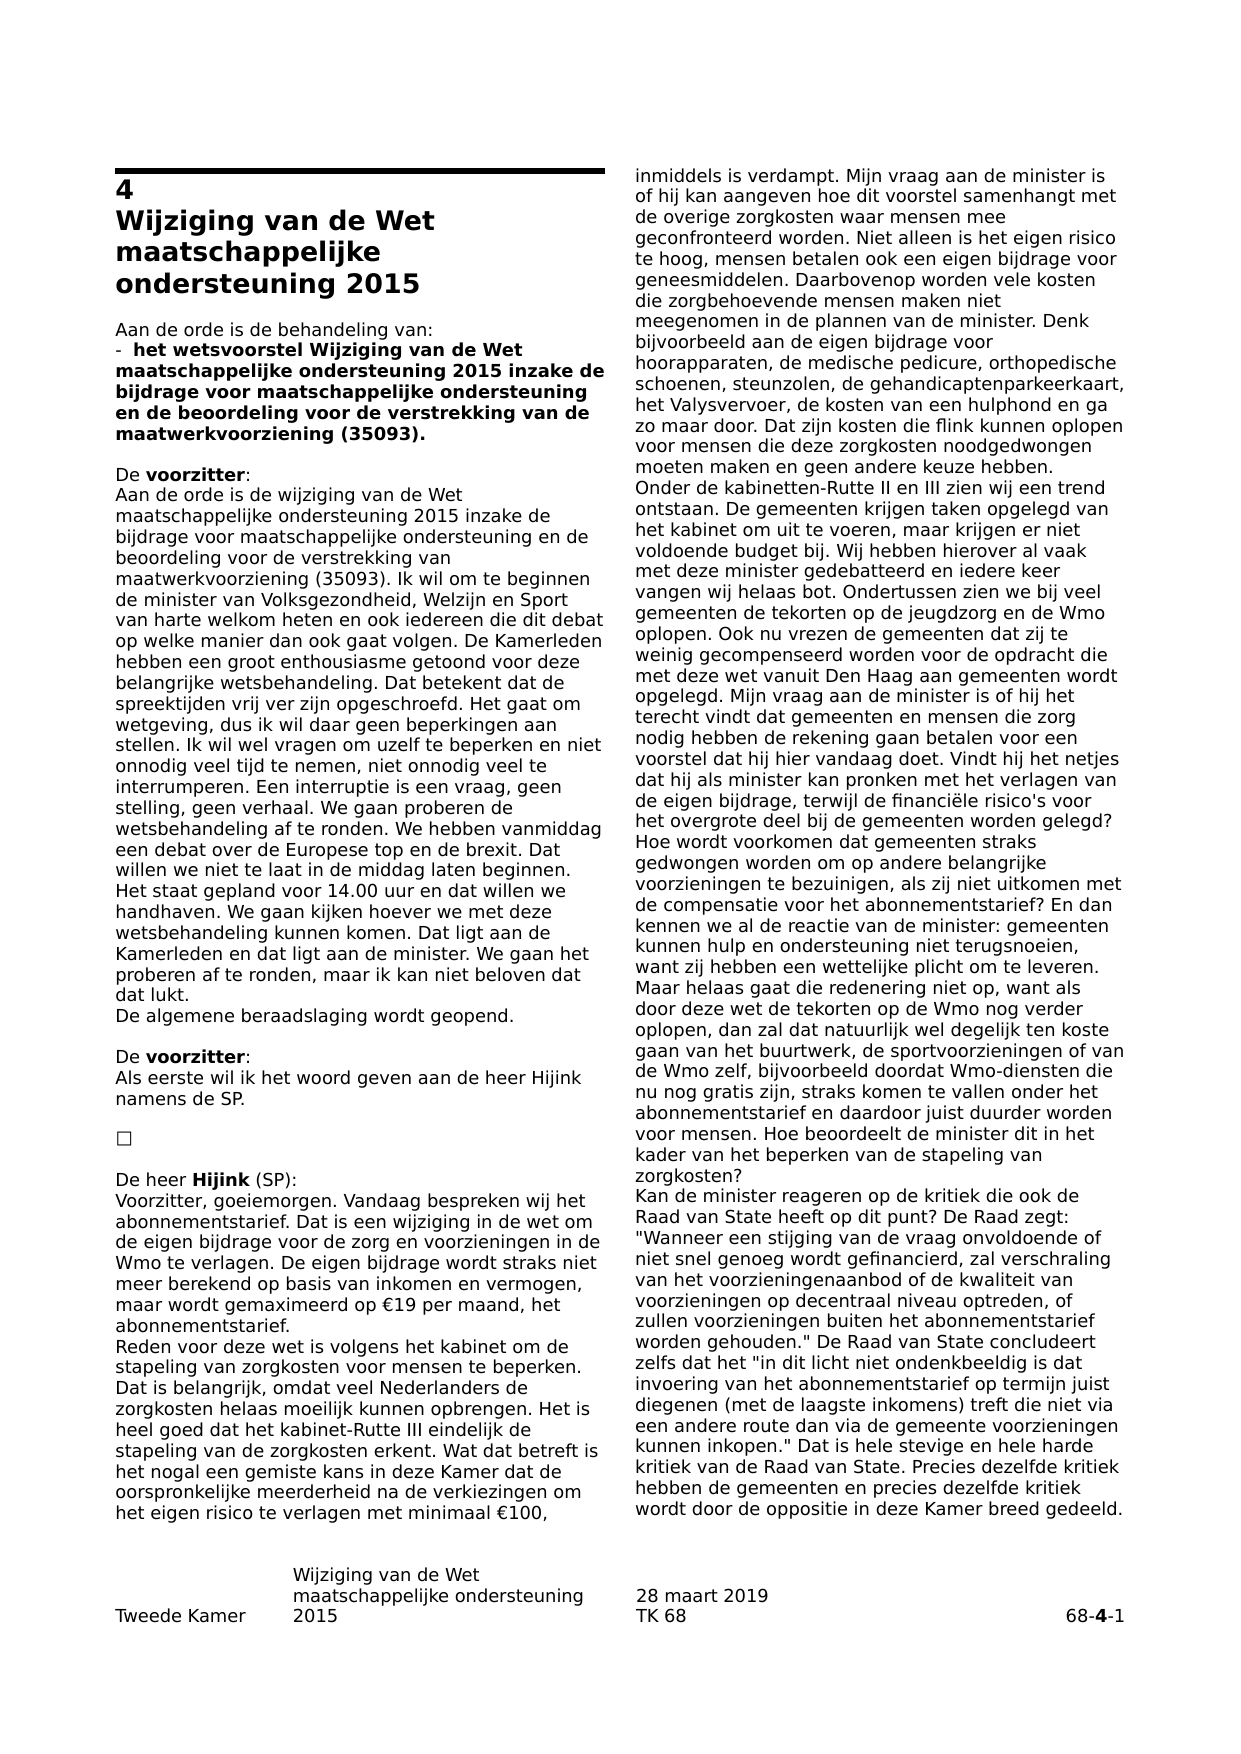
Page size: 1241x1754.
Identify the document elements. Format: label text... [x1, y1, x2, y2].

text De algemene beraadslaging wordt geopend. [115, 1006, 605, 1027]
text ⬜ [115, 1129, 605, 1150]
text De heer Hijink (SP): [115, 1170, 605, 1191]
text Aan de orde is de behandeling van: [115, 319, 605, 340]
text De voorzitter: [115, 1047, 605, 1067]
text Aan de orde is de wijziging van de Wet maatschappelijke ondersteuning 2015 inzake de bijdrage voor maatschappelijke ondersteuning en de beoordeling voor de verstrekking van maatwerkvoorziening (35093). Ik wil om te beginnen de minister van Volksgezondheid, Welzijn en Sport van harte welkom heten en ook iedereen die dit debat op welke manier dan ook gaat volgen. De Kamerleden hebben een groot enthousiasme getoond voor deze belangrijke wetsbehandeling. Dat betekent dat de spreektijden vrij ver zijn opgeschroefd. Het gaat om wetgeving, dus ik wil daar geen beperkingen aan stellen. Ik wil wel vragen om uzelf te beperken en niet onnodig veel tijd te nemen, niet onnodig veel te interrumperen. Een interruptie is een vraag, geen stelling, geen verhaal. We gaan proberen de wetsbehandeling af te ronden. We hebben vanmiddag een debat over de Europese top en de brexit. Dat willen we niet te laat in de middag laten beginnen. Het staat gepland voor 14.00 uur en dat willen we handhaven. We gaan kijken hoever we met deze wetsbehandeling kunnen komen. Dat ligt aan de Kamerleden en dat ligt aan de minister. We gaan het proberen af te ronden, maar ik kan niet beloven dat dat lukt. [115, 485, 605, 1006]
text Reden voor deze wet is volgens het kabinet om de stapeling van zorgkosten voor mensen te beperken. Dat is belangrijk, omdat veel Nederlanders de zorgkosten helaas moeilijk kunnen opbrengen. Het is heel goed dat het kabinet-Rutte III eindelijk de stapeling van de zorgkosten erkent. Wat dat betreft is het nogal een gemiste kans in deze Kamer dat de oorspronkelijke meerderheid na de verkiezingen om het eigen risico te verlagen met minimaal €100, [115, 1336, 605, 1524]
text Voorzitter, goeiemorgen. Vandaag bespreken wij het abonnementstarief. Dat is een wijziging in de wet om de eigen bijdrage voor de zorg en voorzieningen in de Wmo te verlagen. De eigen bijdrage wordt straks niet meer berekend op basis van inkomen en vermogen, maar wordt gemaximeerd op €19 per maand, het abonnementstarief. [115, 1191, 605, 1336]
text Onder de kabinetten-Rutte II en III zien wij een trend ontstaan. De gemeenten krijgen taken opgelegd van het kabinet om uit te voeren, maar krijgen er niet voldoende budget bij. Wij hebben hierover al vaak met deze minister gedebatteerd en iedere keer vangen wij helaas bot. Ondertussen zien we bij veel gemeenten de tekorten op de jeugdzorg en de Wmo oplopen. Ook nu vrezen de gemeenten dat zij te weinig gecompenseerd worden voor de opdracht die met deze wet vanuit Den Haag aan gemeenten wordt opgelegd. Mijn vraag aan de minister is of hij het terecht vindt dat gemeenten en mensen die zorg nodig hebben de rekening gaan betalen voor een voorstel dat hij hier vandaag doet. Vindt hij het netjes dat hij als minister kan pronken met het verlagen van de eigen bijdrage, terwijl de financiële risico's voor het overgrote deel bij de gemeenten worden gelegd? Hoe wordt voorkomen dat gemeenten straks gedwongen worden om op andere belangrijke voorzieningen te bezuinigen, als zij niet uitkomen met de compensatie voor het abonnementstarief? En dan kennen we al de reactie van de minister: gemeenten kunnen hulp en ondersteuning niet terugsnoeien, want zij hebben een wettelijke plicht om te leveren. Maar helaas gaat die redenering niet op, want als door deze wet de tekorten op de Wmo nog verder oplopen, dan zal dat natuurlijk wel degelijk ten koste gaan van het buurtwerk, de sportvoorzieningen of van de Wmo zelf, bijvoorbeeld doordat Wmo-diensten die nu nog gratis zijn, straks komen te vallen onder het abonnementstarief en daardoor juist duurder worden voor mensen. Hoe beoordeelt de minister dit in het kader van het beperken van de stapeling van zorgkosten? [635, 478, 1125, 1186]
text inmiddels is verdampt. Mijn vraag aan de minister is of hij kan aangeven hoe dit voorstel samenhangt met de overige zorgkosten waar mensen mee geconfronteerd worden. Niet alleen is het eigen risico te hoog, mensen betalen ook een eigen bijdrage voor geneesmiddelen. Daarbovenop worden vele kosten die zorgbehoevende mensen maken niet meegenomen in de plannen van de minister. Denk bijvoorbeeld aan de eigen bijdrage voor hoorapparaten, de medische pedicure, orthopedische schoenen, steunzolen, de gehandicaptenparkeerkaart, het Valysvervoer, de kosten van een hulphond en ga zo maar door. Dat zijn kosten die flink kunnen oplopen voor mensen die deze zorgkosten noodgedwongen moeten maken en geen andere keuze hebben. [635, 165, 1125, 478]
text De voorzitter: [115, 464, 605, 485]
text Kan de minister reageren op de kritiek die ook de Raad van State heeft op dit punt? De Raad zegt: "Wanneer een stijging van de vraag onvoldoende of niet snel genoeg wordt gefinancierd, zal verschraling van het voorzieningenaanbod of de kwaliteit van voorzieningen op decentraal niveau optreden, of zullen voorzieningen buiten het abonnementstarief worden gehouden." De Raad van State concludeert zelfs dat het "in dit licht niet ondenkbeeldig is dat invoering van het abonnementstarief op termijn juist diegenen (met de laagste inkomens) treft die niet via een andere route dan via de gemeente voorzieningen kunnen inkopen." Dat is hele stevige en hele harde kritiek van de Raad van State. Precies dezelfde kritiek hebben de gemeenten en precies dezelfde kritiek wordt door de oppositie in deze Kamer breed gedeeld. [635, 1186, 1125, 1519]
title 4 Wijziging van de Wet maatschappelijke ondersteuning 2015 [115, 174, 605, 299]
text Als eerste wil ik het woord geven aan de heer Hijink namens de SP. [115, 1067, 605, 1109]
list het wetsvoorstel Wijziging van de Wet maatschappelijke ondersteuning 2015 inzake de bijdrage voor maatschappelijke ondersteuning en de beoordeling voor de verstrekking van de maatwerkvoorziening (35093). [115, 340, 605, 444]
